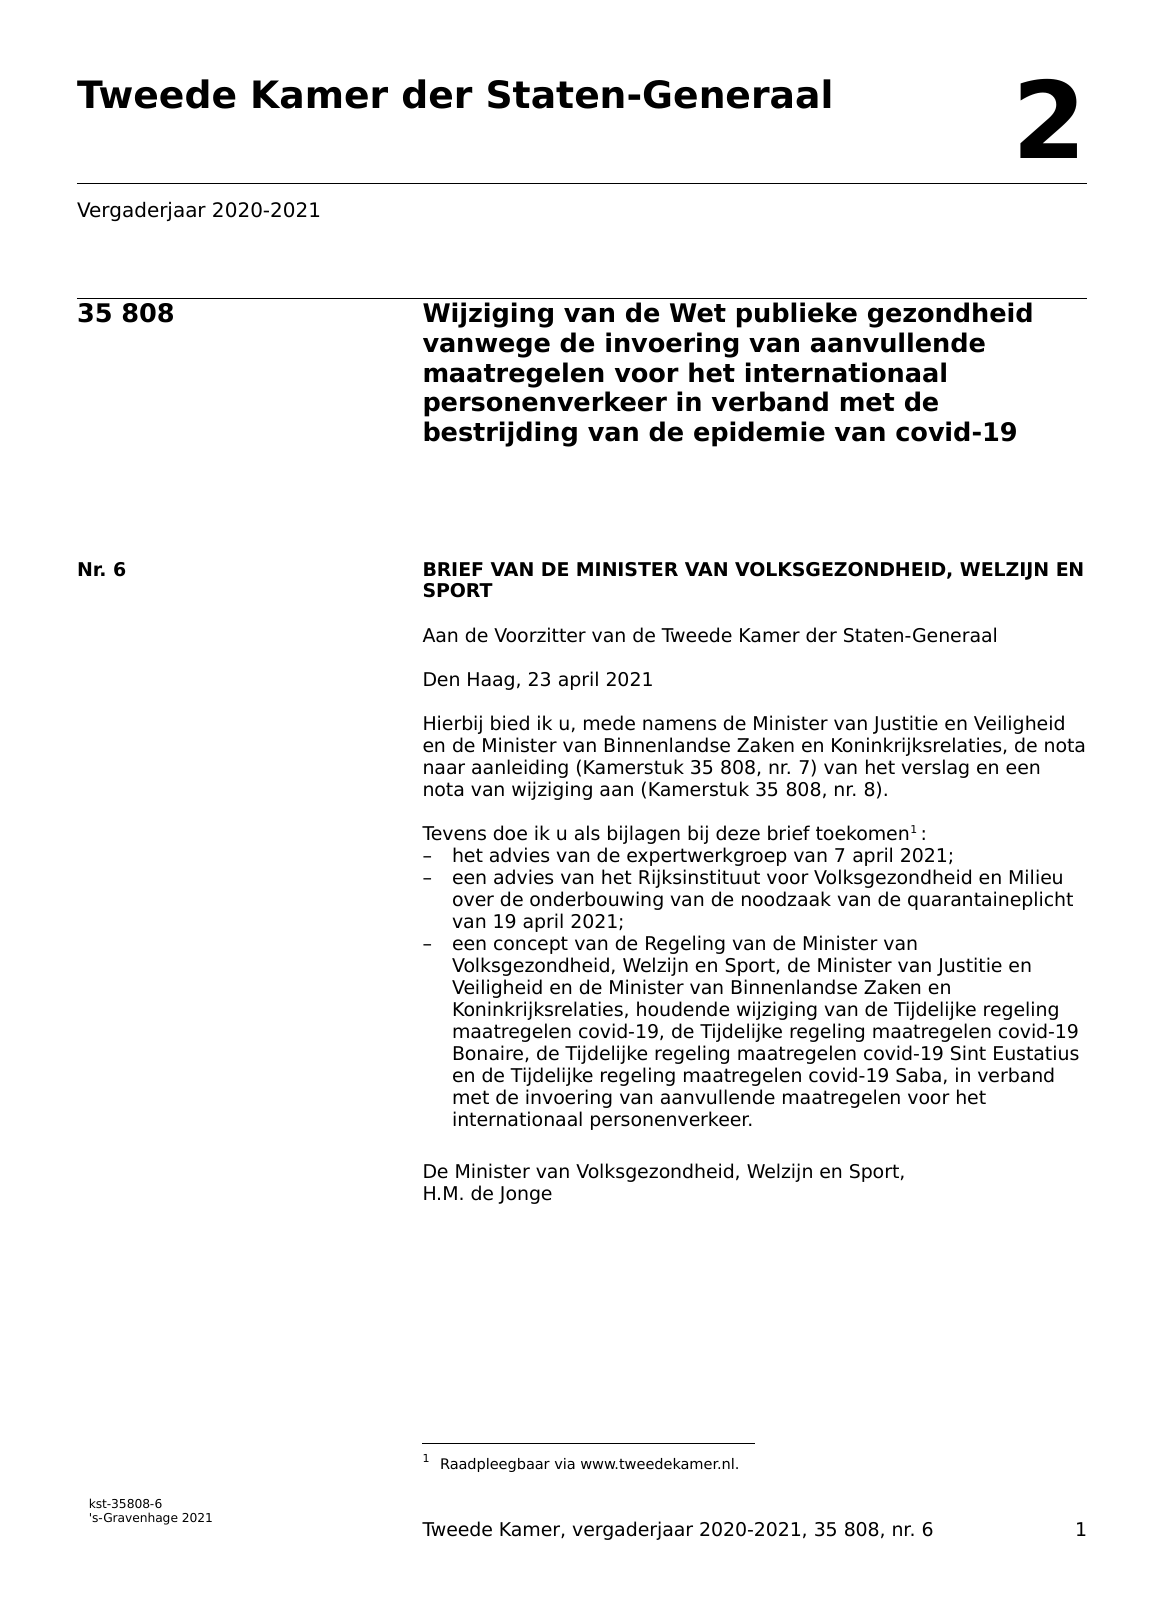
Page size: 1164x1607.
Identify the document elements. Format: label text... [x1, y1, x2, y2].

text 's-Gravenhage 2021 [88, 1511, 323, 1525]
text Hierbij bied ik u, mede namens de Minister van Justitie en Veiligheid en de Minister van Binnenlandse Zaken en Koninkrijksrelaties, de nota naar aanleiding (Kamerstuk 35 808, nr. 7) van het verslag en een nota van wijziging aan (Kamerstuk 35 808, nr. 8). [422, 713, 1087, 801]
text Tevens doe ik u als bijlagen bij deze brief toekomen: [422, 823, 1087, 845]
text kst-35808-6 [88, 1497, 323, 1511]
text – een advies van het Rijksinstituut voor Volksgezondheid en Milieu over de onderbouwing van de noodzaak van de quarantaineplicht van 19 april 2021; [422, 867, 1087, 933]
text – het advies van de expertwerkgroep van 7 april 2021; [422, 845, 1087, 867]
text Den Haag, 23 april 2021 [422, 669, 1087, 691]
text De Minister van Volksgezondheid, Welzijn en Sport, H.M. de Jonge [422, 1161, 1087, 1205]
subtitle 35 808 Wijziging van de Wet publieke gezondheid vanwege de invoering van aanvullende maatregelen voor het internationaal personenverkeer in verband met de bestrijding van de epidemie van covid-19 [77, 299, 1087, 447]
table_cell Vergaderjaar 2020-2021 [77, 184, 1087, 298]
table_header Tweede Kamer der Staten-Generaal [77, 59, 886, 183]
subtitle Nr. 6 BRIEF VAN DE MINISTER VAN VOLKSGEZONDHEID, WELZIJN EN SPORT [77, 558, 1087, 602]
text – een concept van de Regeling van de Minister van Volksgezondheid, Welzijn en Sport, de Minister van Justitie en Veiligheid en de Minister van Binnenlandse Zaken en Koninkrijksrelaties, houdende wijziging van de Tijdelijke regeling maatregelen covid-19, de Tijdelijke regeling maatregelen covid-19 Bonaire, de Tijdelijke regeling maatregelen covid-19 Sint Eustatius en de Tijdelijke regeling maatregelen covid-19 Saba, in verband met de invoering van aanvullende maatregelen voor het internationaal personenverkeer. [422, 933, 1087, 1131]
text Aan de Voorzitter van de Tweede Kamer der Staten-Generaal [422, 624, 1087, 647]
text Raadpleegbaar via www.tweedekamer.nl. [422, 1452, 1087, 1474]
table_header 2 [886, 59, 1087, 183]
